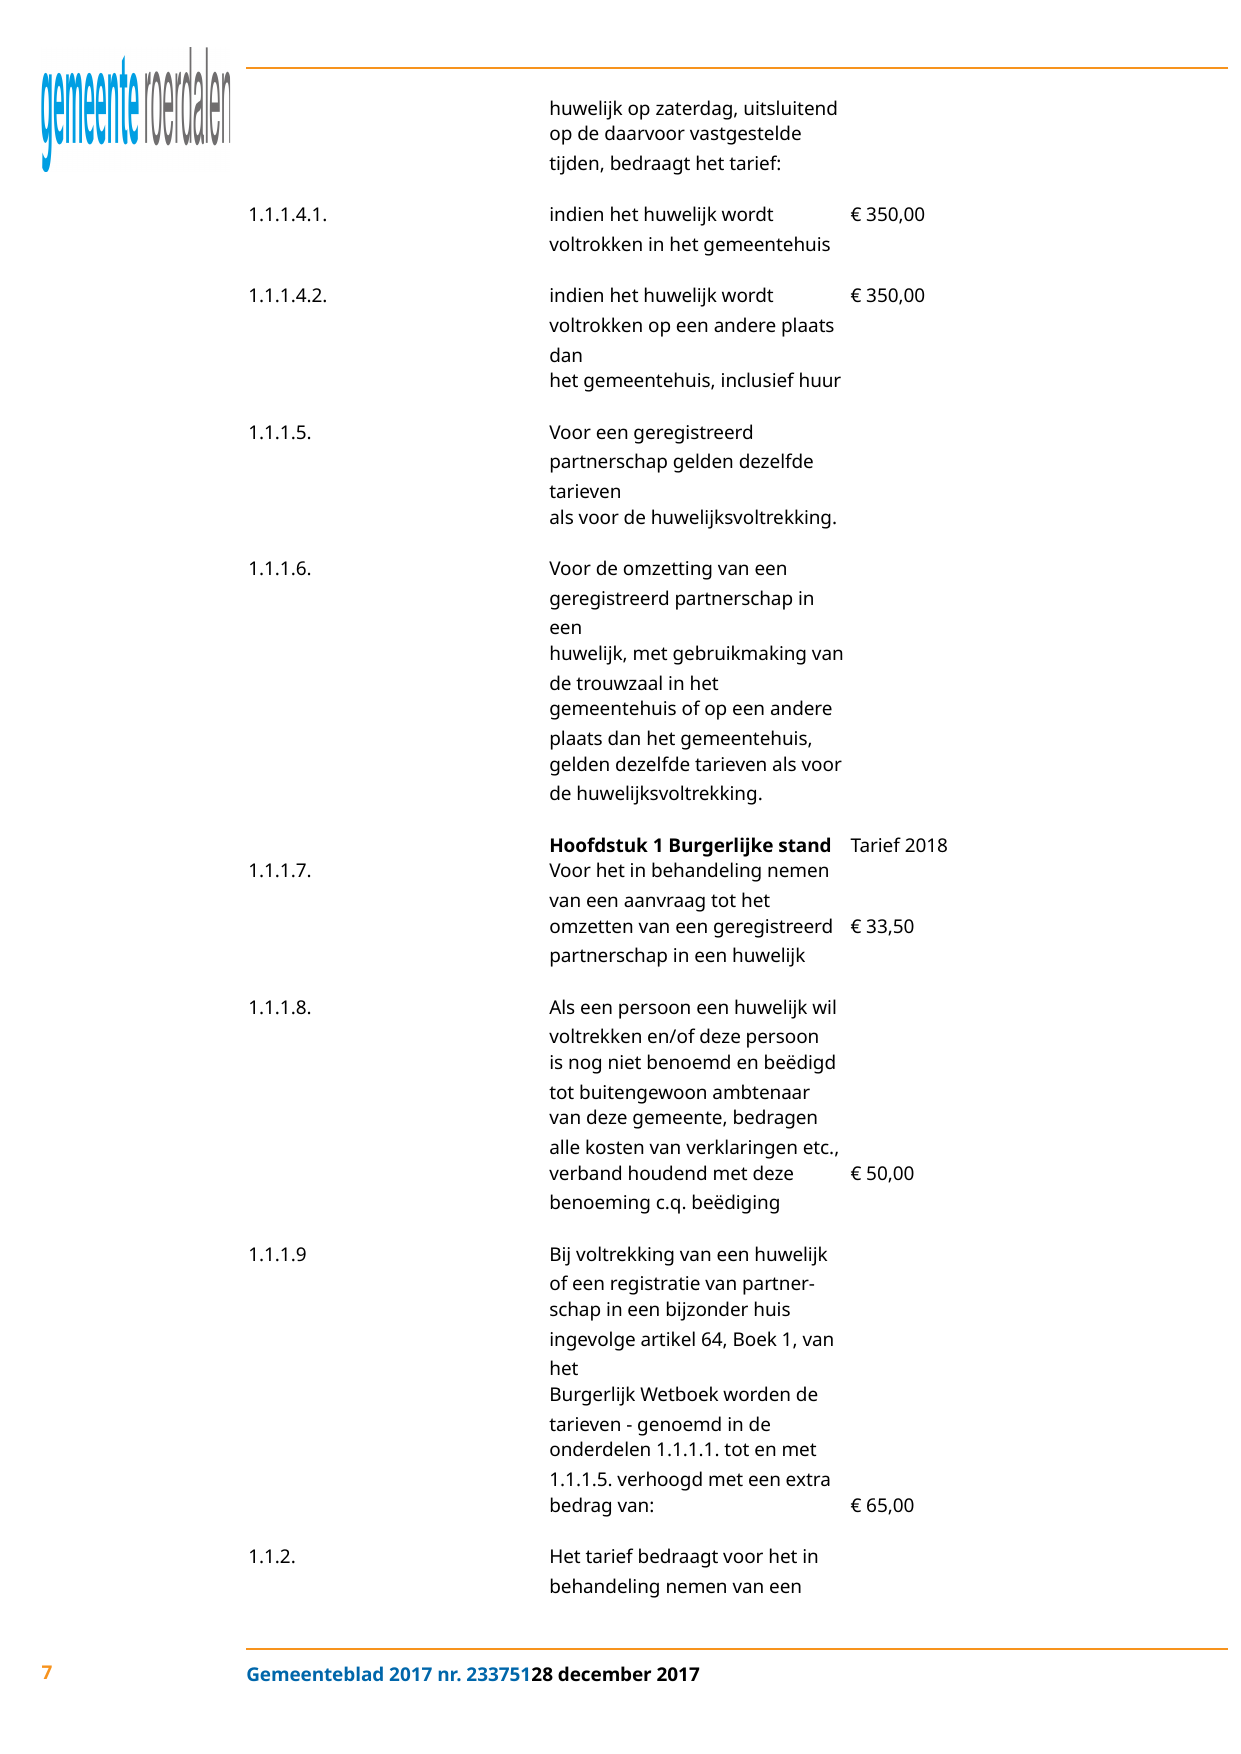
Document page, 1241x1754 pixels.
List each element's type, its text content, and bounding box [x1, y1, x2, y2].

table_cell 1.1.1.6. [248, 555, 549, 640]
table_cell Bij voltrekking van een huwelijk of een registratie van partner- [549, 1241, 850, 1296]
table_cell 1.1.1.8. [248, 994, 549, 1049]
table_cell € 350,00 [850, 202, 1152, 257]
table_cell gelden dezelfde tarieven als voor de huwelijksvoltrekking. [549, 751, 850, 806]
table_cell € 50,00 [850, 1160, 1152, 1215]
table_cell [248, 1296, 549, 1381]
table_cell [549, 393, 850, 419]
table_cell [850, 95, 1152, 121]
table_cell indien het huwelijk wordt voltrokken op een andere plaats dan [549, 283, 850, 367]
table_cell [248, 257, 549, 283]
table_cell [850, 176, 1152, 202]
table_cell huwelijk, met gebruikmaking van de trouwzaal in het [549, 640, 850, 696]
table_cell [850, 994, 1152, 1049]
table_cell [850, 504, 1152, 529]
table_cell [248, 832, 549, 858]
table_cell [850, 1241, 1152, 1296]
table_cell Voor de omzetting van een geregistreerd partnerschap in een [549, 555, 850, 640]
picture [41, 134, 48, 172]
table_cell [248, 368, 549, 393]
table_cell [850, 806, 1152, 832]
table_cell [850, 1105, 1152, 1160]
table_cell [850, 696, 1152, 751]
table_cell [850, 968, 1152, 994]
table_cell Burgerlijk Wetboek worden de tarieven - genoemd in de [549, 1381, 850, 1436]
table_cell [248, 696, 549, 751]
table_cell indien het huwelijk wordt voltrokken in het gemeentehuis [549, 202, 850, 257]
table_cell is nog niet benoemd en beëdigd tot buitengewoon ambtenaar [549, 1049, 850, 1104]
table_cell [850, 1436, 1152, 1492]
table_cell [850, 1543, 1152, 1598]
table_cell [850, 530, 1152, 555]
table_cell [850, 751, 1152, 806]
table_cell [248, 504, 549, 529]
table_cell 1.1.1.4.1. [248, 202, 549, 257]
table_cell [850, 1215, 1152, 1241]
table_cell Als een persoon een huwelijk wil voltrekken en/of deze persoon [549, 994, 850, 1049]
table_cell [248, 806, 549, 832]
table_cell [549, 530, 850, 555]
table_cell omzetten van een geregistreerd partnerschap in een huwelijk [549, 913, 850, 968]
table_cell schap in een bijzonder huis ingevolge artikel 64, Boek 1, van het [549, 1296, 850, 1381]
table_cell [248, 1492, 549, 1517]
table_cell van deze gemeente, bedragen alle kosten van verklaringen etc., [549, 1105, 850, 1160]
table_cell [549, 176, 850, 202]
table_cell [248, 95, 549, 121]
table_cell [850, 555, 1152, 640]
table_cell [850, 858, 1152, 913]
table_cell Het tarief bedraagt voor het in behandeling nemen van een [549, 1543, 850, 1598]
table_cell als voor de huwelijksvoltrekking. [549, 504, 850, 529]
picture [41, 47, 231, 172]
table_cell € 65,00 [850, 1492, 1152, 1517]
table_cell 1.1.2. [248, 1543, 549, 1598]
table_cell 1.1.1.7. [248, 858, 549, 913]
table_cell gemeentehuis of op een andere plaats dan het gemeentehuis, [549, 696, 850, 751]
table_cell [850, 1381, 1152, 1436]
table_cell [248, 1436, 549, 1492]
table_cell [850, 419, 1152, 504]
table_cell [248, 1215, 549, 1241]
table_cell [248, 640, 549, 696]
table_cell [850, 640, 1152, 696]
table_cell [248, 1518, 549, 1543]
table_cell [248, 393, 549, 419]
table_cell Tarief 2018 [850, 832, 1152, 858]
table_cell [248, 913, 549, 968]
table_cell verband houdend met deze benoeming c.q. beëdiging [549, 1160, 850, 1215]
table_cell [248, 1381, 549, 1436]
table_cell [248, 1105, 549, 1160]
table_cell [850, 257, 1152, 283]
table_cell Voor het in behandeling nemen van een aanvraag tot het [549, 858, 850, 913]
table_cell [248, 751, 549, 806]
table_cell [248, 968, 549, 994]
table_cell [549, 968, 850, 994]
table_cell [248, 121, 549, 176]
table_cell € 350,00 [850, 283, 1152, 367]
table_cell [549, 257, 850, 283]
table_cell bedrag van: [549, 1492, 850, 1517]
table_cell op de daarvoor vastgestelde tijden, bedraagt het tarief: [549, 121, 850, 176]
table_cell [850, 368, 1152, 393]
table_cell [850, 1296, 1152, 1381]
table_cell [850, 121, 1152, 176]
table_cell het gemeentehuis, inclusief huur [549, 368, 850, 393]
table_cell [549, 806, 850, 832]
table_cell [549, 1215, 850, 1241]
table_cell 1.1.1.5. [248, 419, 549, 504]
table_cell [850, 393, 1152, 419]
table_cell [248, 1160, 549, 1215]
table_cell 1.1.1.4.2. [248, 283, 549, 367]
table_cell Hoofdstuk 1 Burgerlijke stand [549, 832, 850, 858]
table_cell [248, 530, 549, 555]
table_cell [850, 1049, 1152, 1104]
table_cell € 33,50 [850, 913, 1152, 968]
table_cell [248, 1049, 549, 1104]
table_cell onderdelen 1.1.1.1. tot en met 1.1.1.5. verhoogd met een extra [549, 1436, 850, 1492]
table_cell [549, 1518, 850, 1543]
table_cell huwelijk op zaterdag, uitsluitend [549, 95, 850, 121]
table_cell [248, 176, 549, 202]
table_cell Voor een geregistreerd partnerschap gelden dezelfde tarieven [549, 419, 850, 504]
table_cell 1.1.1.9 [248, 1241, 549, 1296]
table_cell [850, 1518, 1152, 1543]
